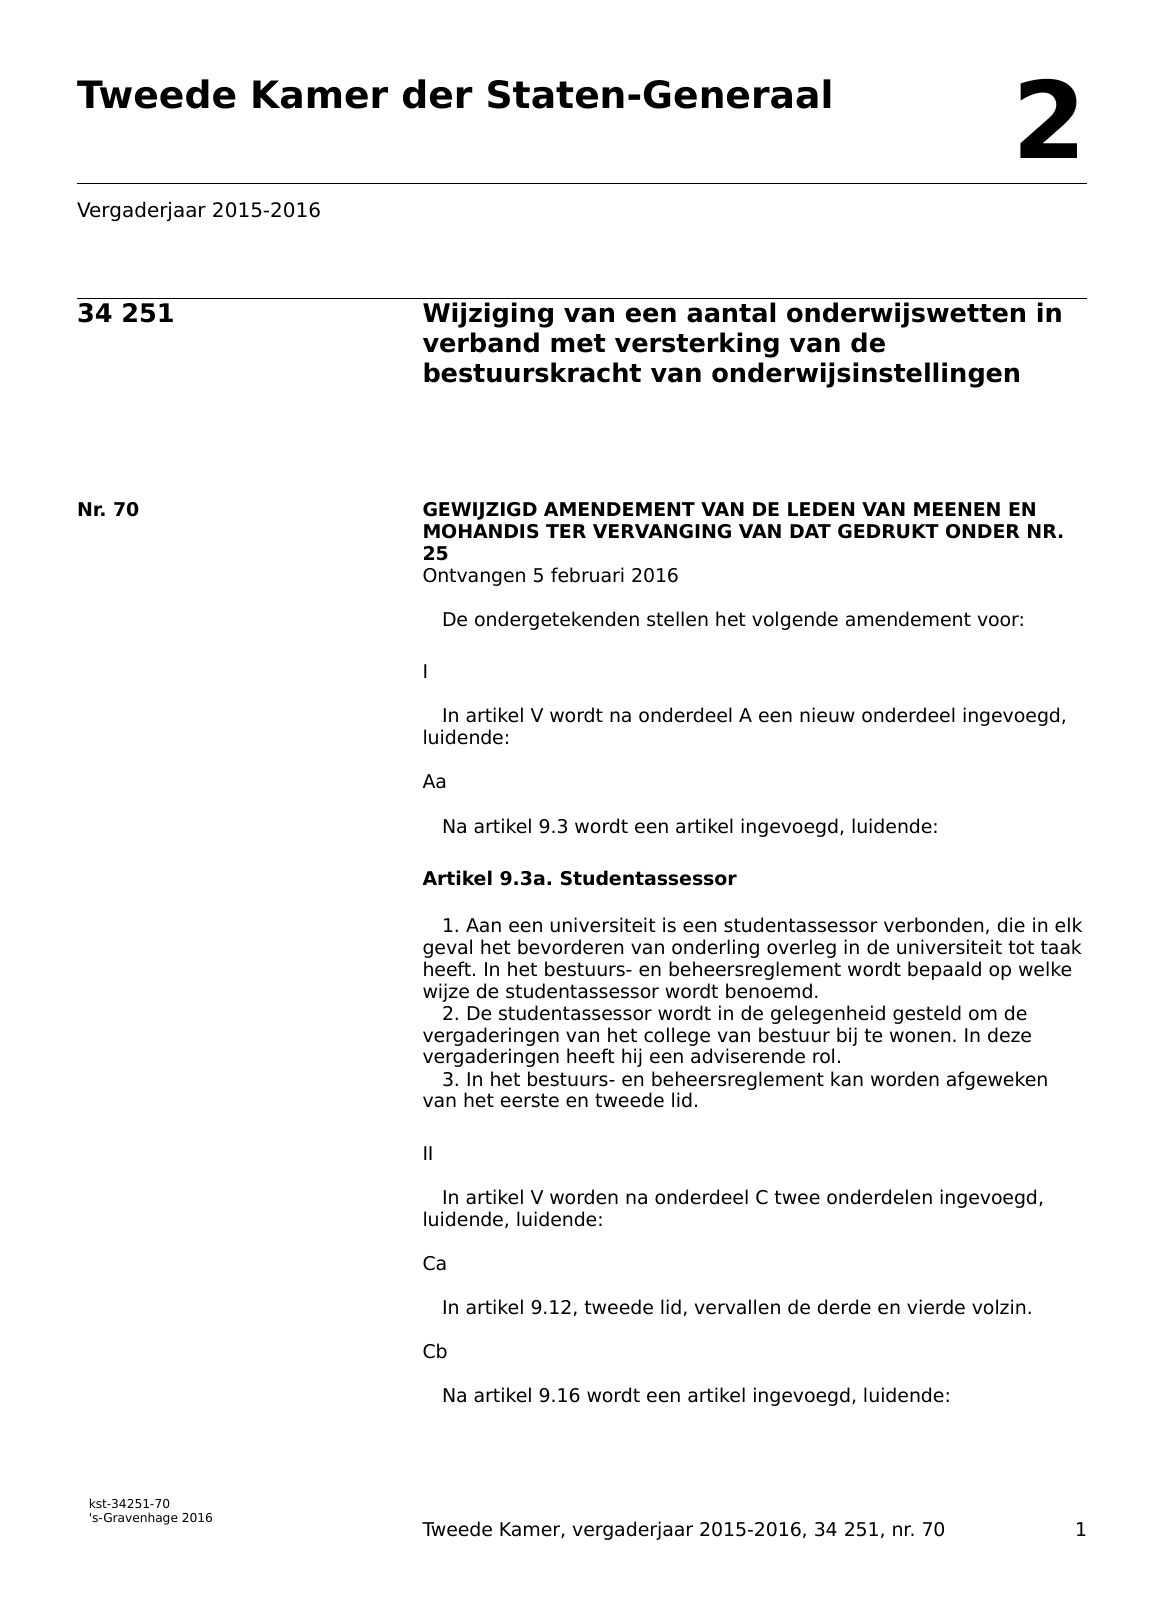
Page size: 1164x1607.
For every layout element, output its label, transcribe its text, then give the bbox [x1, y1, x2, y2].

table_cell Vergaderjaar 2015-2016 [77, 184, 1087, 298]
subtitle II [422, 1142, 1087, 1164]
subtitle 34 251 Wijziging van een aantal onderwijswetten in verband met versterking van de bestuurskracht van onderwijsinstellingen [77, 299, 1087, 388]
subtitle Artikel 9.3a. Studentassessor [422, 868, 1087, 889]
text 's-Gravenhage 2016 [88, 1511, 323, 1525]
text 1. Aan een universiteit is een studentassessor verbonden, die in elk geval het bevorderen van onderling overleg in de universiteit tot taak heeft. In het bestuurs- en beheersreglement wordt bepaald op welke wijze de studentassessor wordt benoemd. [422, 914, 1087, 1002]
subtitle Nr. 70 GEWIJZIGD AMENDEMENT VAN DE LEDEN VAN MEENEN EN MOHANDIS TER VERVANGING VAN DAT GEDRUKT ONDER NR. 25 [77, 499, 1087, 565]
text In artikel 9.12, tweede lid, vervallen de derde en vierde volzin. [422, 1297, 1087, 1319]
text kst-34251-70 [88, 1497, 323, 1511]
table_header 2 [886, 59, 1087, 183]
text Cb [422, 1341, 1087, 1363]
text 2. De studentassessor wordt in de gelegenheid gesteld om de vergaderingen van het college van bestuur bij te wonen. In deze vergaderingen heeft hij een adviserende rol. [422, 1002, 1087, 1068]
text Ca [422, 1253, 1087, 1275]
text In artikel V worden na onderdeel C twee onderdelen ingevoegd, luidende, luidende: [422, 1187, 1087, 1231]
text In artikel V wordt na onderdeel A een nieuw onderdeel ingevoegd, luidende: [422, 705, 1087, 749]
text Na artikel 9.3 wordt een artikel ingevoegd, luidende: [422, 816, 1087, 838]
subtitle I [422, 661, 1087, 683]
table_header Tweede Kamer der Staten-Generaal [77, 59, 886, 183]
text Na artikel 9.16 wordt een artikel ingevoegd, luidende: [422, 1385, 1087, 1407]
text 3. In het bestuurs- en beheersreglement kan worden afgeweken van het eerste en tweede lid. [422, 1068, 1087, 1112]
text Aa [422, 771, 1087, 793]
text Ontvangen 5 februari 2016 [422, 565, 1087, 587]
text De ondergetekenden stellen het volgende amendement voor: [422, 609, 1087, 631]
